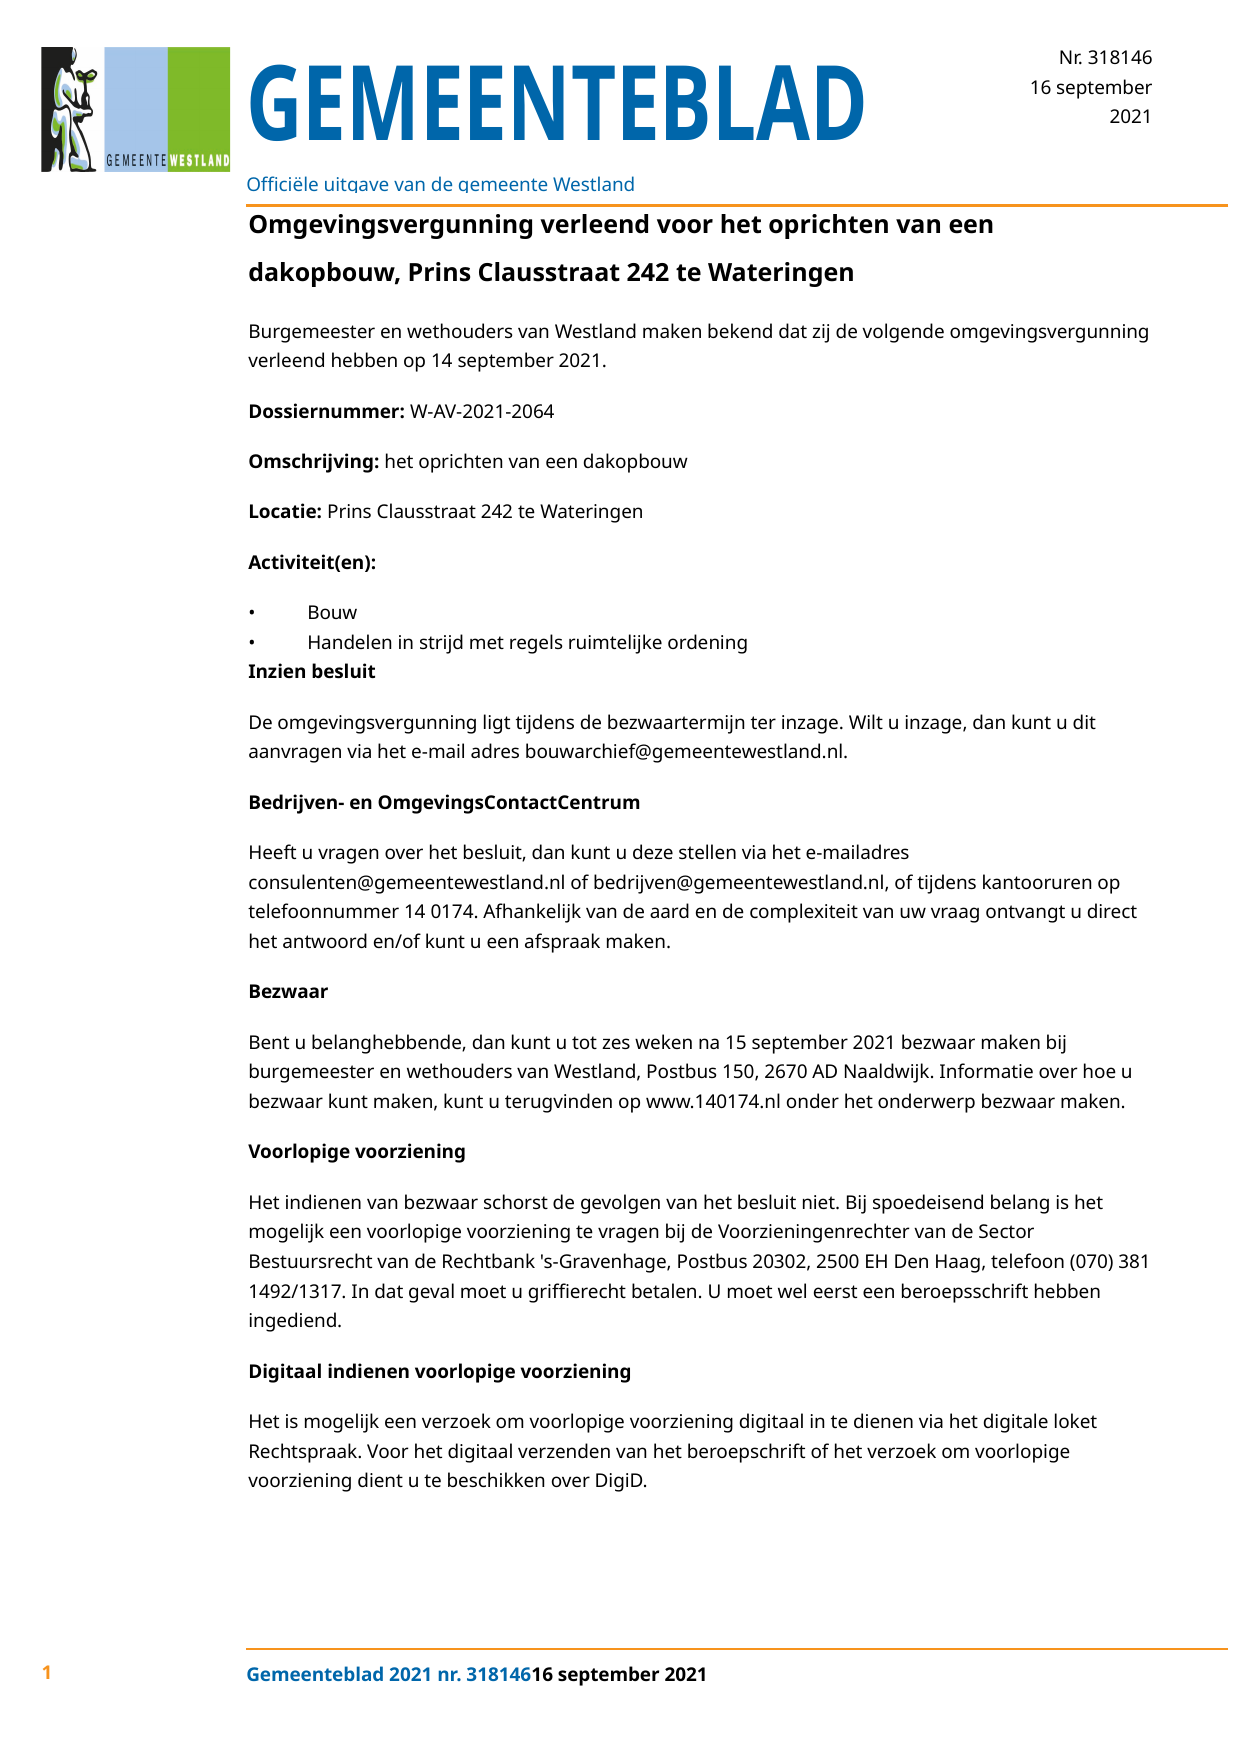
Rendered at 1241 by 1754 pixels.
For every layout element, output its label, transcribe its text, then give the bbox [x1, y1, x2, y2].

list Handelen in strijd met regels ruimtelijke ordening [248, 629, 1152, 655]
text Burgemeester en wethouders van Westland maken bekend dat zij de volgende omgevingsvergunning verleend hebben op 14 september 2021. [248, 318, 1152, 373]
text Bent u belanghebbende, dan kunt u tot zes weken na 15 september 2021 bezwaar maken bij burgemeester en wethouders van Westland, Postbus 150, 2670 AD Naaldwijk. Informatie over hoe u bezwaar kunt maken, kunt u terugvinden op www.140174.nl onder het onderwerp bezwaar maken. [248, 1029, 1152, 1114]
list Bouw [248, 599, 1152, 625]
text De omgevingsvergunning ligt tijdens de bezwaartermijn ter inzage. Wilt u inzage, dan kunt u dit aanvragen via het e-mail adres bouwarchief@gemeentewestland.nl. [248, 709, 1152, 764]
text Het is mogelijk een verzoek om voorlopige voorziening digitaal in te dienen via het digitale loket Rechtspraak. Voor het digitaal verzenden van het beroepschrift of het verzoek om voorlopige voorziening dient u te beschikken over DigiD. [248, 1408, 1152, 1493]
text Omschrijving: het oprichten van een dakopbouw [248, 448, 1152, 474]
picture [41, 47, 231, 172]
text Digitaal indienen voorlopige voorziening [248, 1358, 1152, 1384]
text Dossiernummer: W-AV-2021-2064 [248, 398, 1152, 424]
text Locatie: Prins Clausstraat 242 te Wateringen [248, 499, 1152, 524]
text Inzien besluit [248, 659, 1152, 684]
text Bedrijven- en OmgevingsContactCentrum [248, 789, 1152, 815]
text Activiteit(en): [248, 549, 1152, 575]
text Omgevingsvergunning verleend voor het oprichten van een dakopbouw, Prins Clausstraat 242 te Wateringen [248, 207, 1152, 288]
text Het indienen van bezwaar schorst de gevolgen van het besluit niet. Bij spoedeisend belang is het mogelijk een voorlopige voorziening te vragen bij de Voorzieningenrechter van de Sector Bestuursrecht van de Rechtbank 's-Gravenhage, Postbus 20302, 2500 EH Den Haag, telefoon (070) 381 1492/1317. In dat geval moet u griffierecht betalen. U moet wel eerst een beroepsschrift hebben ingediend. [248, 1189, 1152, 1333]
text Voorlopige voorziening [248, 1139, 1152, 1164]
text Bezwaar [248, 979, 1152, 1004]
text Heeft u vragen over het besluit, dan kunt u deze stellen via het e-mailadres consulenten@gemeentewestland.nl of bedrijven@gemeentewestland.nl, of tijdens kantooruren op telefoonnummer 14 0174. Afhankelijk van de aard en de complexiteit van uw vraag ontvangt u direct het antwoord en/of kunt u een afspraak maken. [248, 839, 1152, 954]
